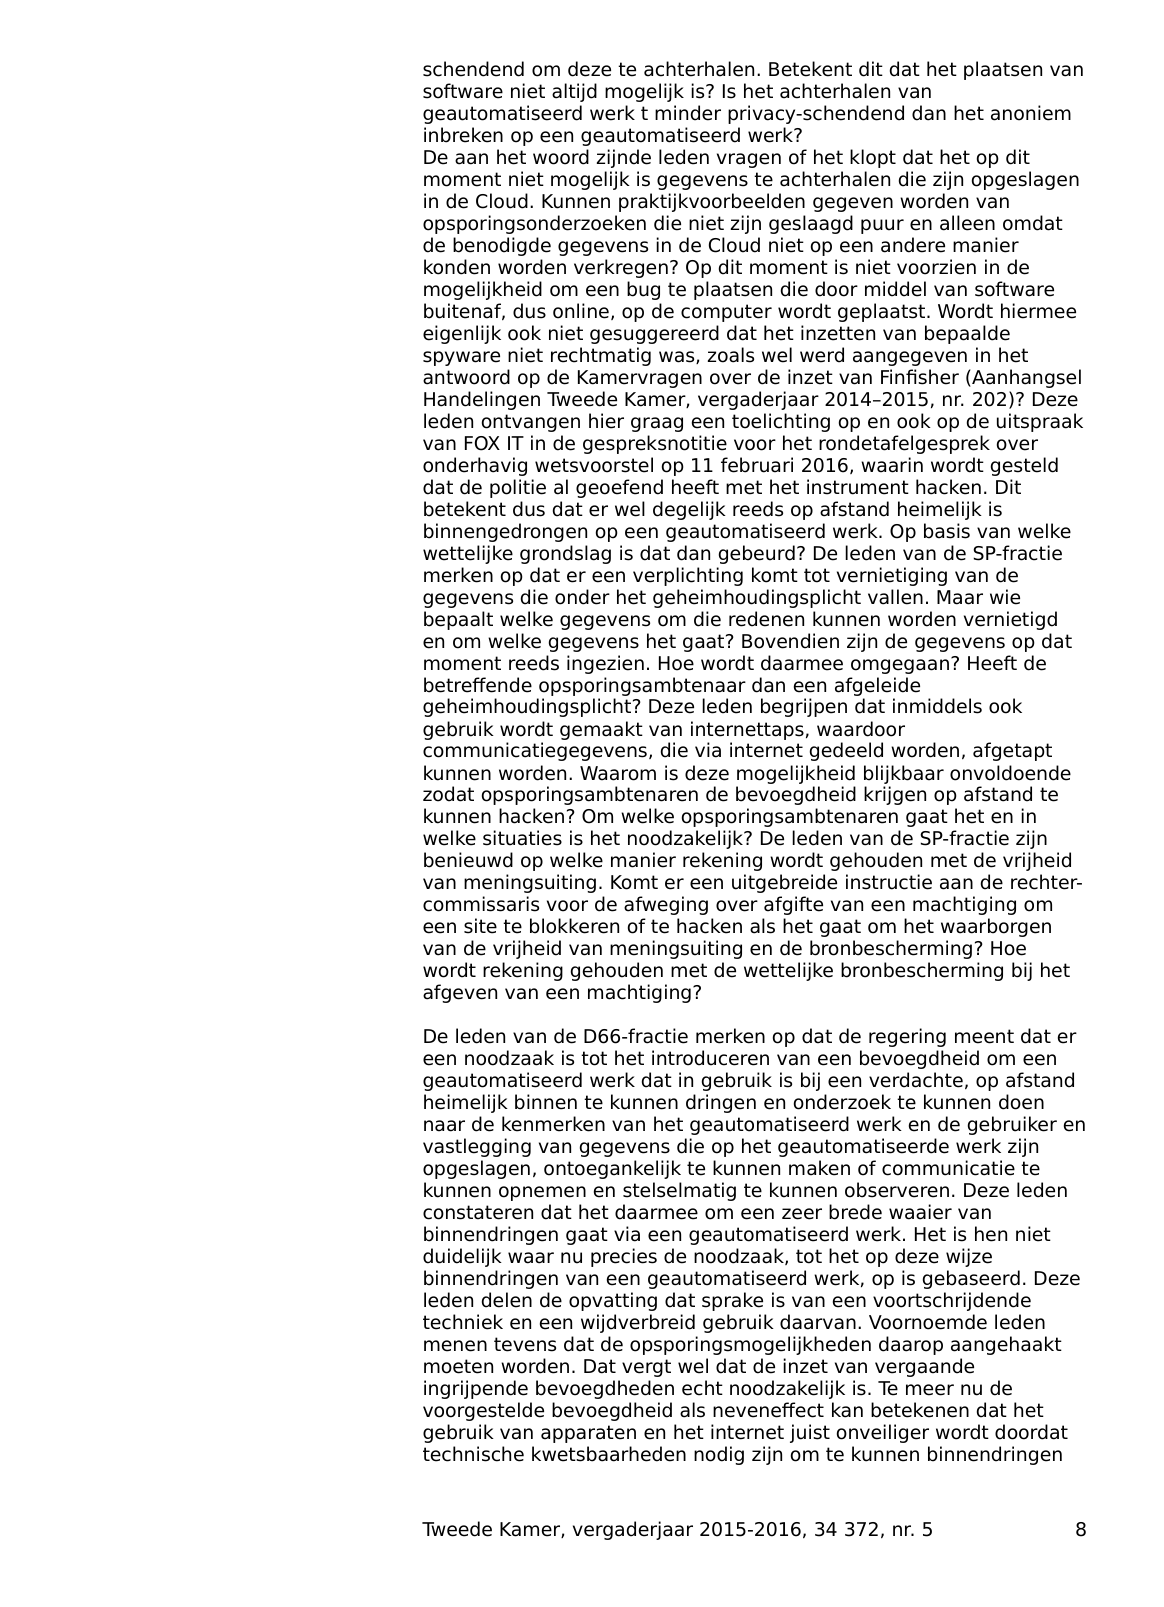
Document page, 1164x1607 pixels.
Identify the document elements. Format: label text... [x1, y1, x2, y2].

text De aan het woord zijnde leden vragen of het klopt dat het op dit moment niet mogelijk is gegevens te achterhalen die zijn opgeslagen in de Cloud. Kunnen praktijkvoorbeelden gegeven worden van opsporingsonderzoeken die niet zijn geslaagd puur en alleen omdat de benodigde gegevens in de Cloud niet op een andere manier konden worden verkregen? Op dit moment is niet voorzien in de mogelijkheid om een bug te plaatsen die door middel van software buitenaf, dus online, op de computer wordt geplaatst. Wordt hiermee eigenlijk ook niet gesuggereerd dat het inzetten van bepaalde spyware niet rechtmatig was, zoals wel werd aangegeven in het antwoord op de Kamervragen over de inzet van Finfisher (Aanhangsel Handelingen Tweede Kamer, vergaderjaar 2014–2015, nr. 202)? Deze leden ontvangen hier graag een toelichting op en ook op de uitspraak van FOX IT in de gespreksnotitie voor het rondetafelgesprek over onderhavig wetsvoorstel op 11 februari 2016, waarin wordt gesteld dat de politie al geoefend heeft met het instrument hacken. Dit betekent dus dat er wel degelijk reeds op afstand heimelijk is binnengedrongen op een geautomatiseerd werk. Op basis van welke wettelijke grondslag is dat dan gebeurd? De leden van de SP-fractie merken op dat er een verplichting komt tot vernietiging van de gegevens die onder het geheimhoudingsplicht vallen. Maar wie bepaalt welke gegevens om die redenen kunnen worden vernietigd en om welke gegevens het gaat? Bovendien zijn de gegevens op dat moment reeds ingezien. Hoe wordt daarmee omgegaan? Heeft de betreffende opsporingsambtenaar dan een afgeleide geheimhoudingsplicht? Deze leden begrijpen dat inmiddels ook gebruik wordt gemaakt van internettaps, waardoor communicatiegegevens, die via internet gedeeld worden, afgetapt kunnen worden. Waarom is deze mogelijkheid blijkbaar onvoldoende zodat opsporingsambtenaren de bevoegdheid krijgen op afstand te kunnen hacken? Om welke opsporingsambtenaren gaat het en in welke situaties is het noodzakelijk? De leden van de SP-fractie zijn benieuwd op welke manier rekening wordt gehouden met de vrijheid van meningsuiting. Komt er een uitgebreide instructie aan de rechter-commissaris voor de afweging over afgifte van een machtiging om een site te blokkeren of te hacken als het gaat om het waarborgen van de vrijheid van meningsuiting en de bronbescherming? Hoe wordt rekening gehouden met de wettelijke bronbescherming bij het afgeven van een machtiging? [422, 147, 1087, 1004]
text schendend om deze te achterhalen. Betekent dit dat het plaatsen van software niet altijd mogelijk is? Is het achterhalen van geautomatiseerd werk t minder privacy-schendend dan het anoniem inbreken op een geautomatiseerd werk? [422, 59, 1087, 147]
text De leden van de D66-fractie merken op dat de regering meent dat er een noodzaak is tot het introduceren van een bevoegdheid om een geautomatiseerd werk dat in gebruik is bij een verdachte, op afstand heimelijk binnen te kunnen dringen en onderzoek te kunnen doen naar de kenmerken van het geautomatiseerd werk en de gebruiker en vastlegging van gegevens die op het geautomatiseerde werk zijn opgeslagen, ontoegankelijk te kunnen maken of communicatie te kunnen opnemen en stelselmatig te kunnen observeren. Deze leden constateren dat het daarmee om een zeer brede waaier van binnendringen gaat via een geautomatiseerd werk. Het is hen niet duidelijk waar nu precies de noodzaak, tot het op deze wijze binnendringen van een geautomatiseerd werk, op is gebaseerd. Deze leden delen de opvatting dat sprake is van een voortschrijdende techniek en een wijdverbreid gebruik daarvan. Voornoemde leden menen tevens dat de opsporingsmogelijkheden daarop aangehaakt moeten worden. Dat vergt wel dat de inzet van vergaande ingrijpende bevoegdheden echt noodzakelijk is. Te meer nu de voorgestelde bevoegdheid als neveneffect kan betekenen dat het gebruik van apparaten en het internet juist onveiliger wordt doordat technische kwetsbaarheden nodig zijn om te kunnen binnendringen [422, 1026, 1087, 1466]
